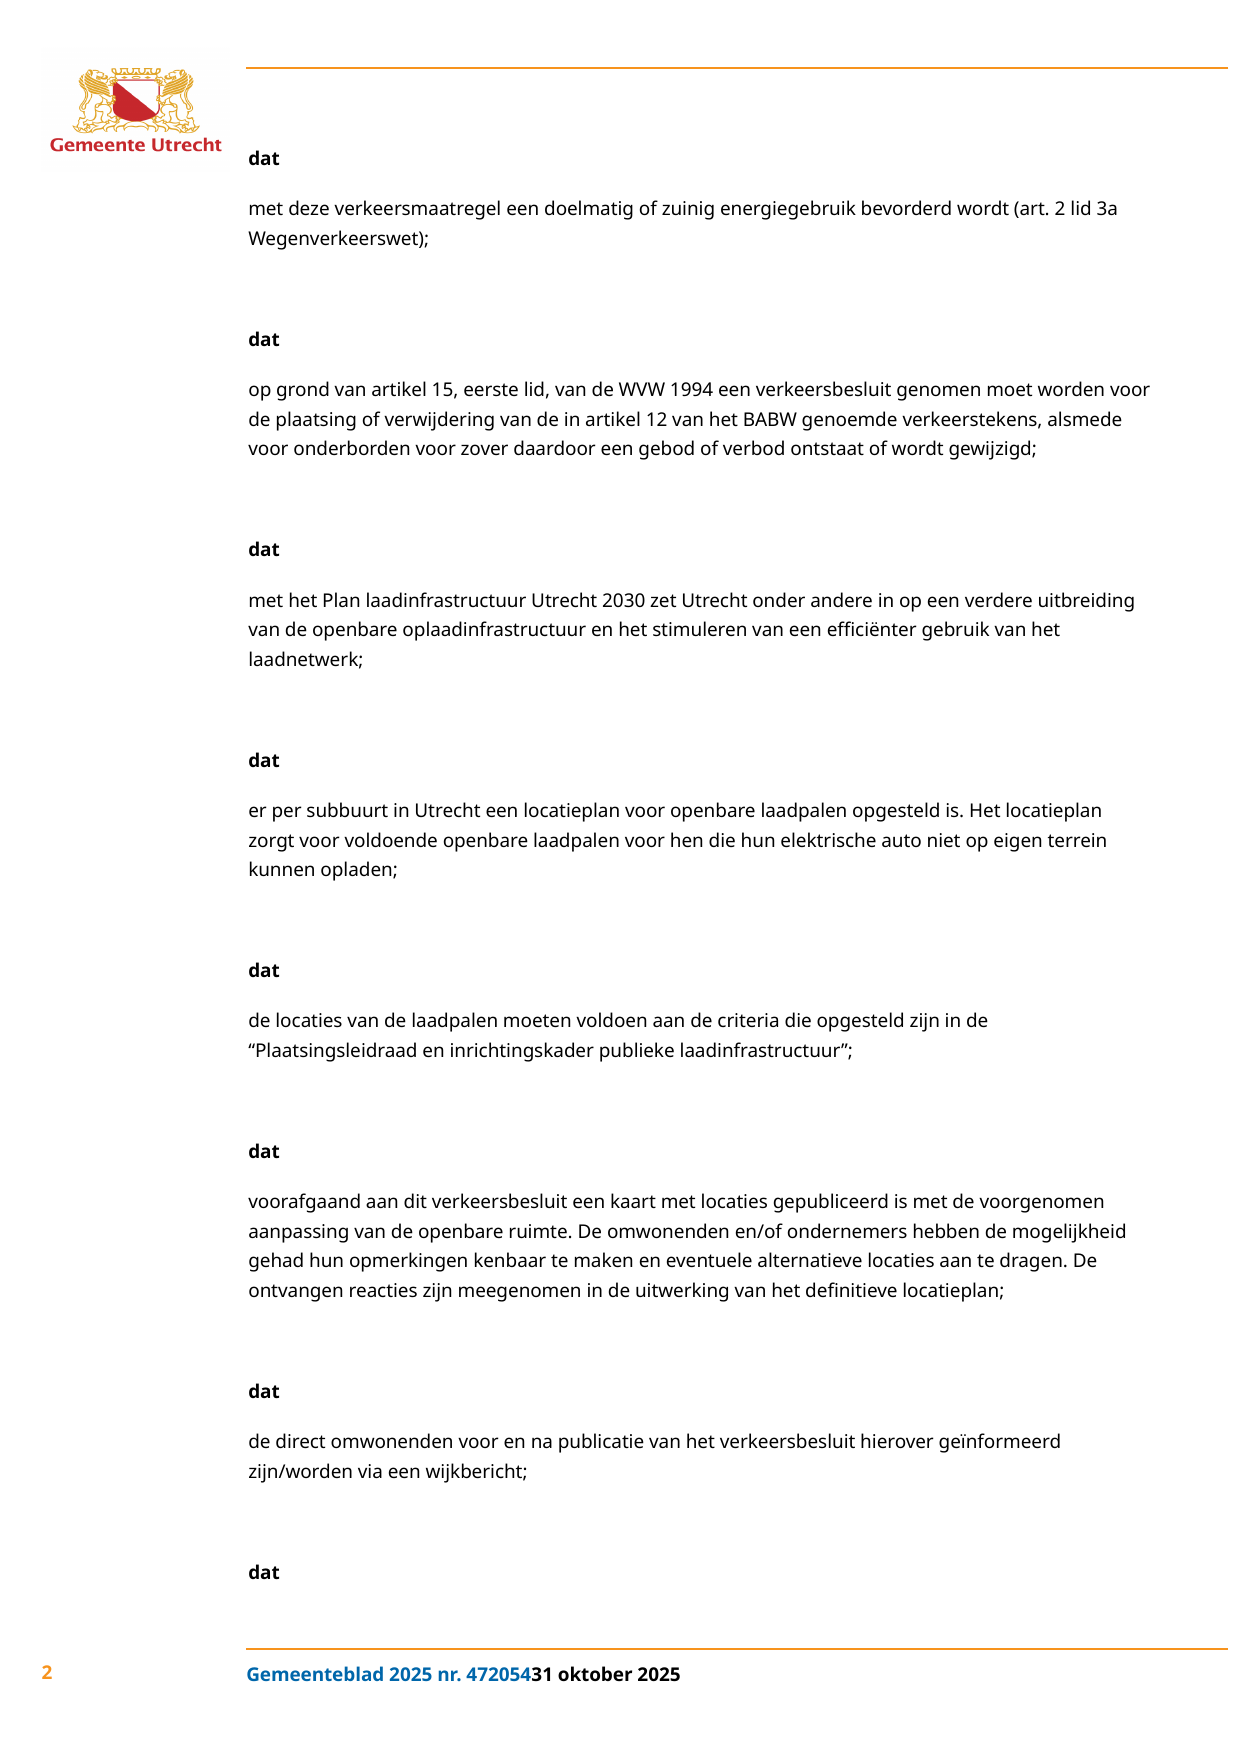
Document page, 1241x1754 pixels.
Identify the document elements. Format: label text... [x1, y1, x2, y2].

text dat [248, 957, 1152, 983]
text de locaties van de laadpalen moeten voldoen aan de criteria die opgesteld zijn in de “Plaatsingsleidraad en inrichtingskader publieke laadinfrastructuur”; [248, 1008, 1152, 1063]
text dat [248, 326, 1152, 352]
text met deze verkeersmaatregel een doelmatig of zuinig energiegebruik bevorderd wordt (art. 2 lid 3a Wegenverkeerswet); [248, 196, 1152, 251]
picture [41, 47, 231, 172]
text dat [248, 1138, 1152, 1164]
text voorafgaand aan dit verkeersbesluit een kaart met locaties gepubliceerd is met de voorgenomen aanpassing van de openbare ruimte. De omwonenden en/of ondernemers hebben de mogelijkheid gehad hun opmerkingen kenbaar te maken en eventuele alternatieve locaties aan te dragen. De ontvangen reacties zijn meegenomen in de uitwerking van het definitieve locatieplan; [248, 1188, 1152, 1303]
text met het Plan laadinfrastructuur Utrecht 2030 zet Utrecht onder andere in op een verdere uitbreiding van de openbare oplaadinfrastructuur en het stimuleren van een efficiënter gebruik van het laadnetwerk; [248, 587, 1152, 672]
text dat [248, 1559, 1152, 1585]
text dat [248, 1378, 1152, 1404]
text er per subbuurt in Utrecht een locatieplan voor openbare laadpalen opgesteld is. Het locatieplan zorgt voor voldoende openbare laadpalen voor hen die hun elektrische auto niet op eigen terrein kunnen opladen; [248, 797, 1152, 882]
text dat [248, 145, 1152, 171]
text dat [248, 747, 1152, 773]
text op grond van artikel 15, eerste lid, van de WVW 1994 een verkeersbesluit genomen moet worden voor de plaatsing of verwijdering van de in artikel 12 van het BABW genoemde verkeerstekens, alsmede voor onderborden voor zover daardoor een gebod of verbod ontstaat of wordt gewijzigd; [248, 376, 1152, 461]
text de direct omwonenden voor en na publicatie van het verkeersbesluit hierover geïnformeerd zijn/worden via een wijkbericht; [248, 1428, 1152, 1484]
text dat [248, 536, 1152, 562]
